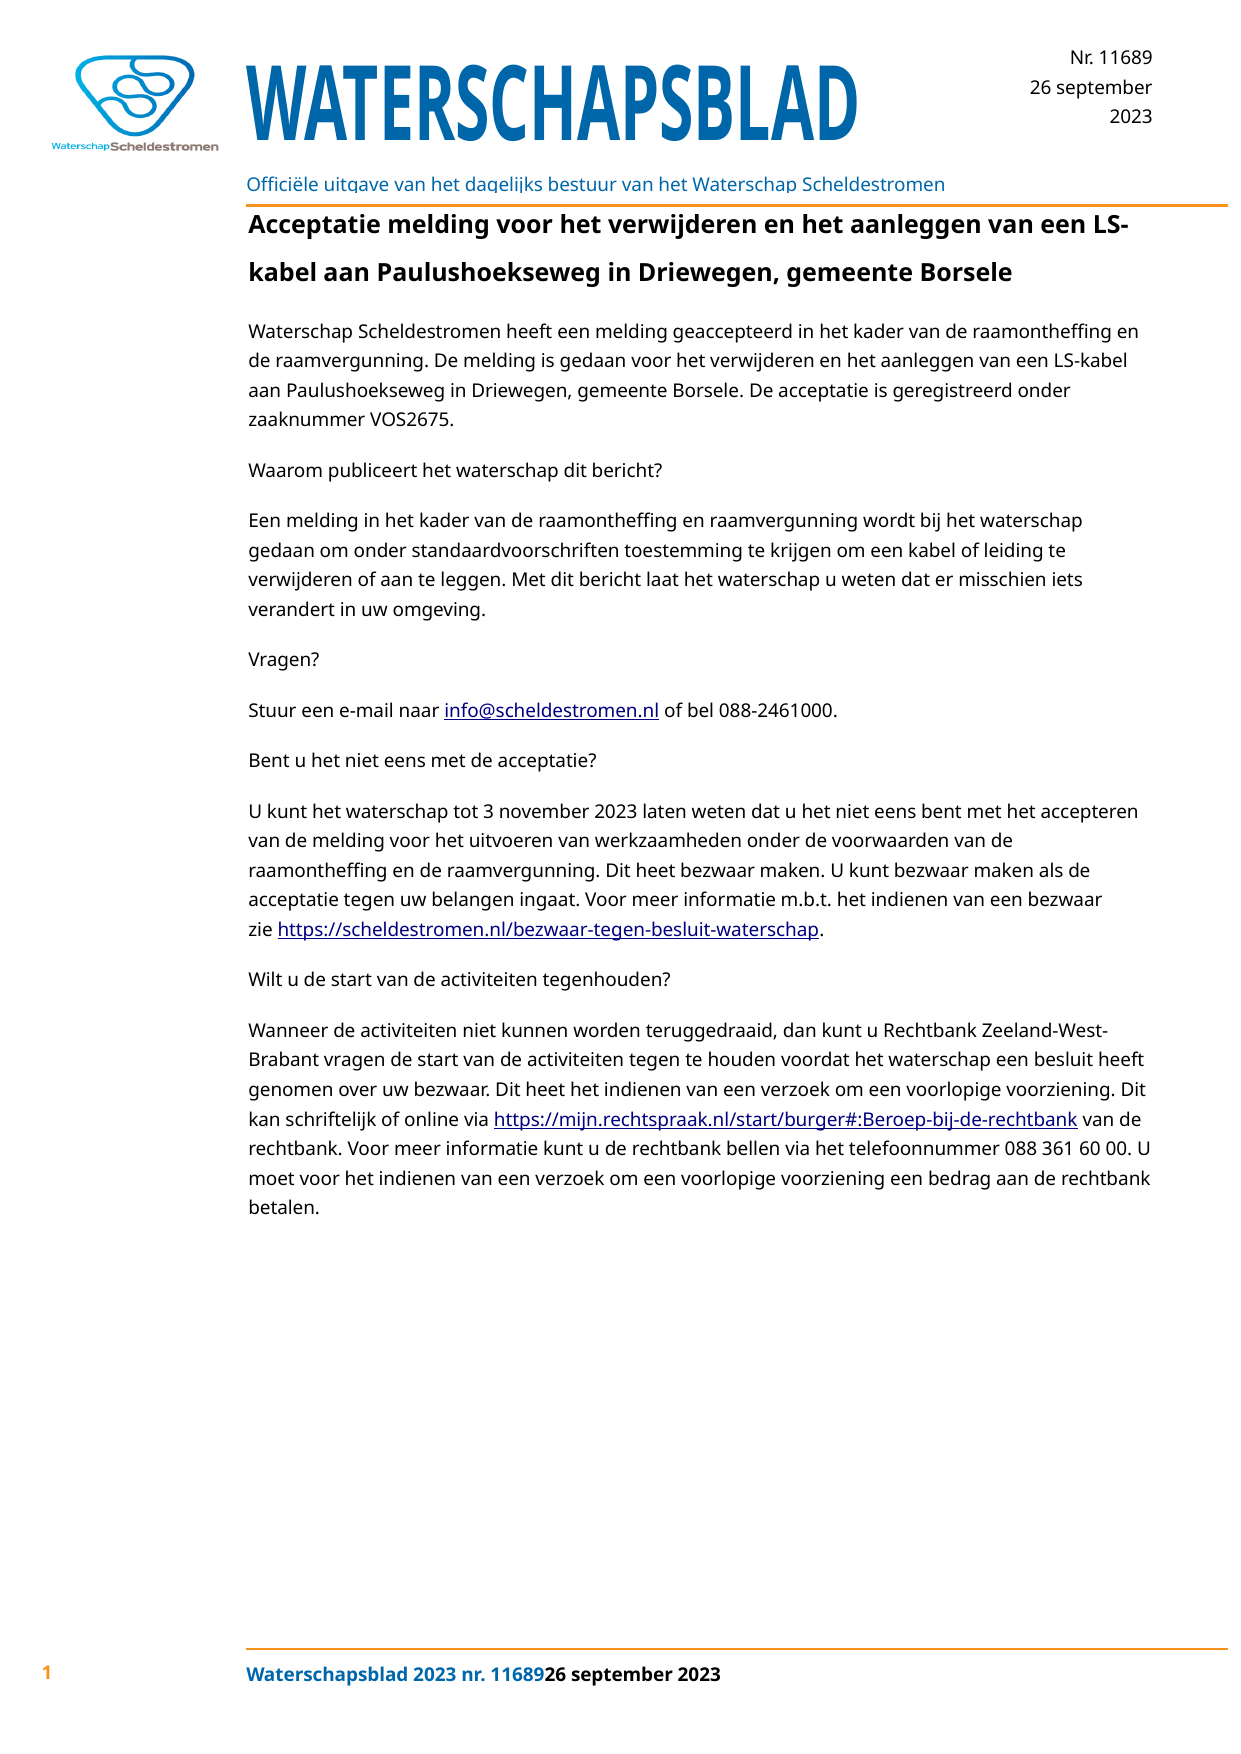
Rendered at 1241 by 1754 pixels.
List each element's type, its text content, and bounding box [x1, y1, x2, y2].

picture [41, 47, 231, 172]
text Stuur een e-mail naar info@scheldestromen.nl of bel 088-2461000. [248, 697, 1152, 723]
text U kunt het waterschap tot 3 november 2023 laten weten dat u het niet eens bent met het accepteren van de melding voor het uitvoeren van werkzaamheden onder de voorwaarden van de raamontheffing en de raamvergunning. Dit heet bezwaar maken. U kunt bezwaar maken als de acceptatie tegen uw belangen ingaat. Voor meer informatie m.b.t. het indienen van een bezwaar zie https://scheldestromen.nl/bezwaar-tegen-besluit-waterschap. [248, 798, 1152, 942]
text Acceptatie melding voor het verwijderen en het aanleggen van een LS-kabel aan Paulushoekseweg in Driewegen, gemeente Borsele [248, 207, 1152, 288]
text Waterschap Scheldestromen heeft een melding geaccepteerd in het kader van de raamontheffing en de raamvergunning. De melding is gedaan voor het verwijderen en het aanleggen van een LS-kabel aan Paulushoekseweg in Driewegen, gemeente Borsele. De acceptatie is geregistreerd onder zaaknummer VOS2675. [248, 318, 1152, 432]
text Wilt u de start van de activiteiten tegenhouden? [248, 967, 1152, 992]
text Wanneer de activiteiten niet kunnen worden teruggedraaid, dan kunt u Rechtbank Zeeland-West-Brabant vragen de start van de activiteiten tegen te houden voordat het waterschap een besluit heeft genomen over uw bezwaar. Dit heet het indienen van een verzoek om een voorlopige voorziening. Dit kan schriftelijk of online via https://mijn.rechtspraak.nl/start/burger#:Beroep-bij-de-rechtbank van de rechtbank. Voor meer informatie kunt u de rechtbank bellen via het telefoonnummer 088 361 60 00. U moet voor het indienen van een verzoek om een voorlopige voorziening een bedrag aan de rechtbank betalen. [248, 1017, 1152, 1220]
text Bent u het niet eens met de acceptatie? [248, 747, 1152, 773]
text Een melding in het kader van de raamontheffing en raamvergunning wordt bij het waterschap gedaan om onder standaardvoorschriften toestemming te krijgen om een kabel of leiding te verwijderen of aan te leggen. Met dit bericht laat het waterschap u weten dat er misschien iets verandert in uw omgeving. [248, 507, 1152, 622]
text Vragen? [248, 647, 1152, 672]
text Waarom publiceert het waterschap dit bericht? [248, 457, 1152, 483]
